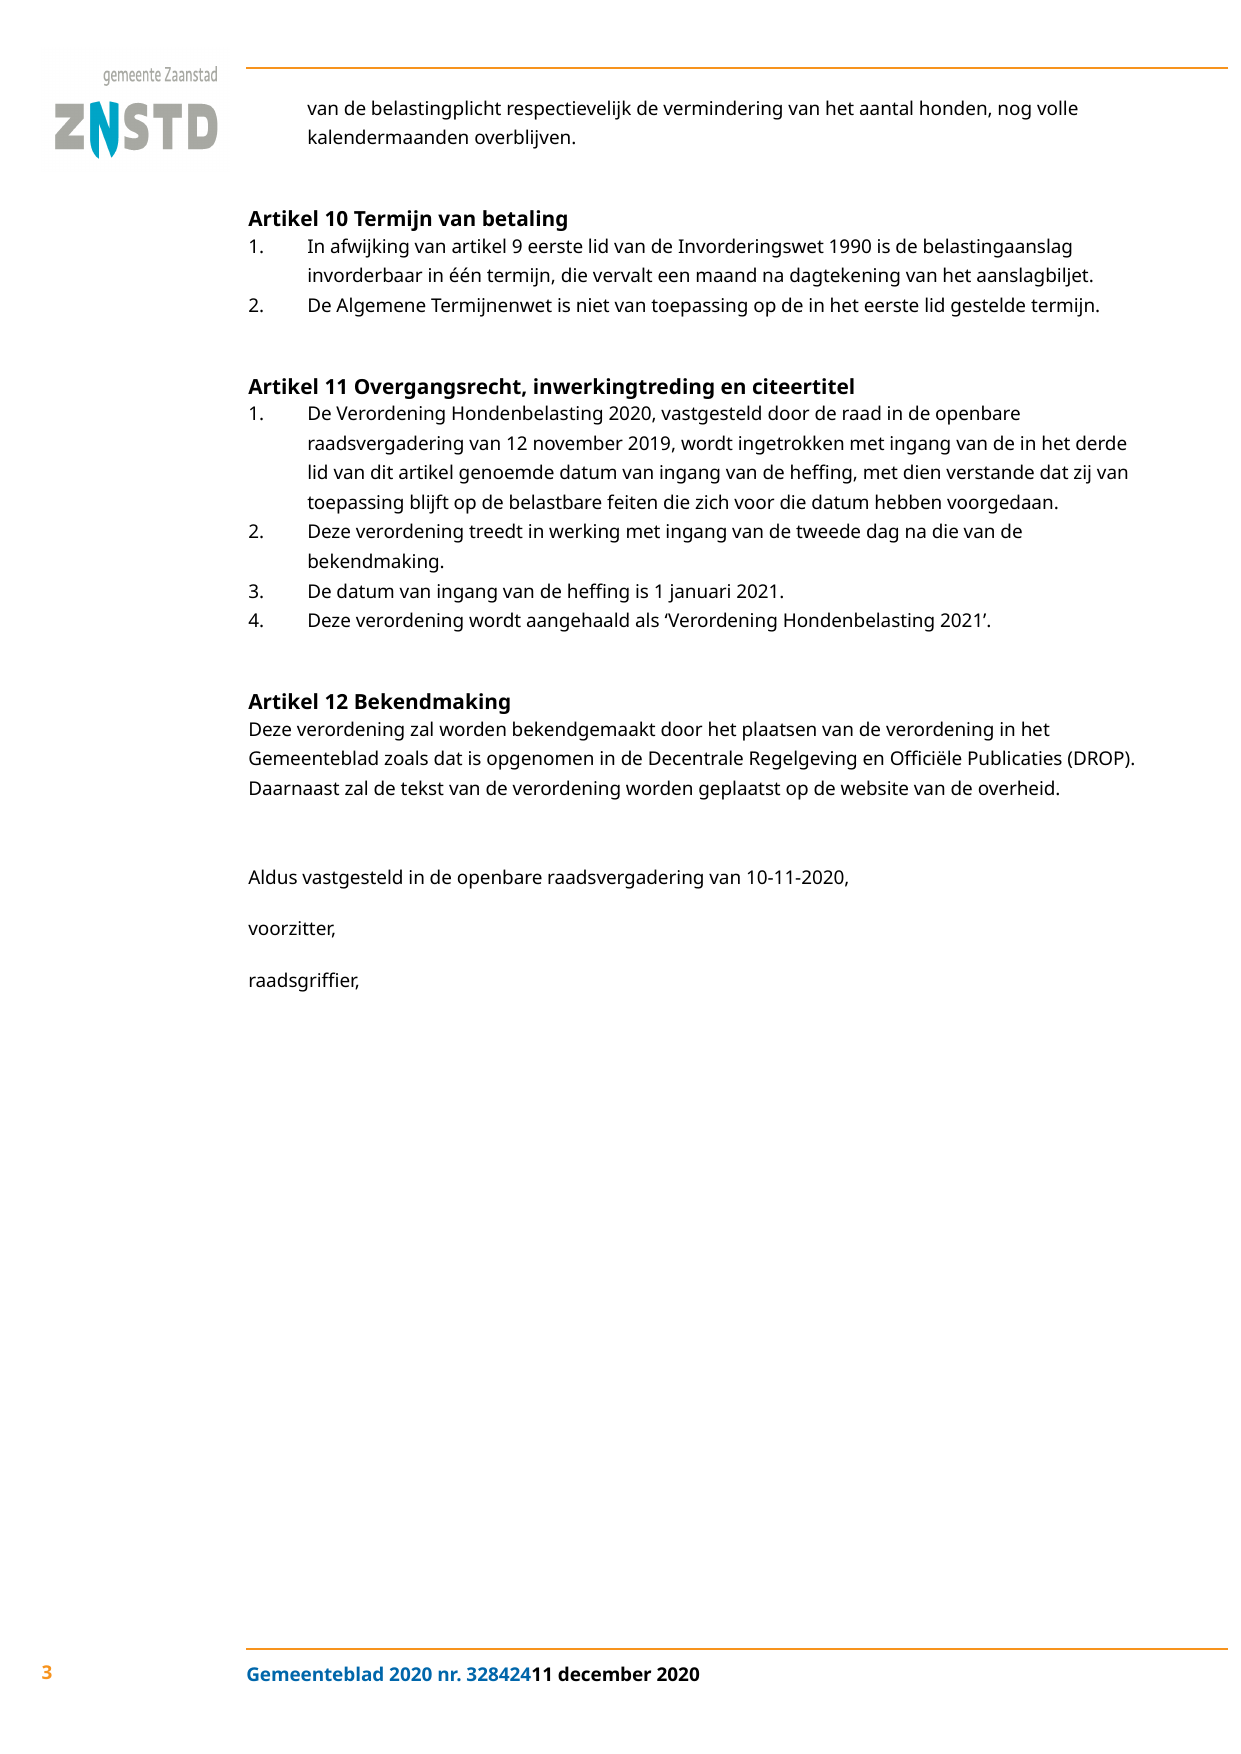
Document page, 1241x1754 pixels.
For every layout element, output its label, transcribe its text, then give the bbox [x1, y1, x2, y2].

text Artikel 10 Termijn van betaling [248, 204, 1152, 233]
text Artikel 12 Bekendmaking [248, 687, 1152, 716]
text Aldus vastgesteld in de openbare raadsvergadering van 10-11-2020, [248, 864, 1152, 889]
list De Verordening Hondenbelasting 2020, vastgesteld door de raad in de openbare raadsvergadering van 12 november 2019, wordt ingetrokken met ingang van de in het derde lid van dit artikel genoemde datum van ingang van de heffing, met dien verstande dat zij van toepassing blijft op de belastbare feiten die zich voor die datum hebben voorgedaan. [248, 400, 1152, 515]
picture [41, 47, 231, 172]
text Deze verordening zal worden bekendgemaakt door het plaatsen van de verordening in het Gemeenteblad zoals dat is opgenomen in de Decentrale Regelgeving en Officiële Publicaties (DROP). Daarnaast zal de tekst van de verordening worden geplaatst op de website van de overheid. [248, 716, 1152, 801]
text raadsgriffier, [248, 967, 1152, 992]
text Artikel 11 Overgangsrecht, inwerkingtreding en citeertitel [248, 372, 1152, 400]
list De Algemene Termijnenwet is niet van toepassing op de in het eerste lid gestelde termijn. [248, 292, 1152, 318]
list Deze verordening treedt in werking met ingang van de tweede dag na die van de bekendmaking. [248, 519, 1152, 574]
list In afwijking van artikel 9 eerste lid van de Invorderingswet 1990 is de belastingaanslag invorderbaar in één termijn, die vervalt een maand na dagtekening van het aanslagbiljet. [248, 233, 1152, 288]
list De datum van ingang van de heffing is 1 januari 2021. [248, 578, 1152, 604]
text voorzitter, [248, 915, 1152, 941]
list van de belastingplicht respectievelijk de vermindering van het aantal honden, nog volle kalendermaanden overblijven. [248, 95, 1152, 150]
list Deze verordening wordt aangehaald als ‘Verordening Hondenbelasting 2021’. [248, 607, 1152, 633]
